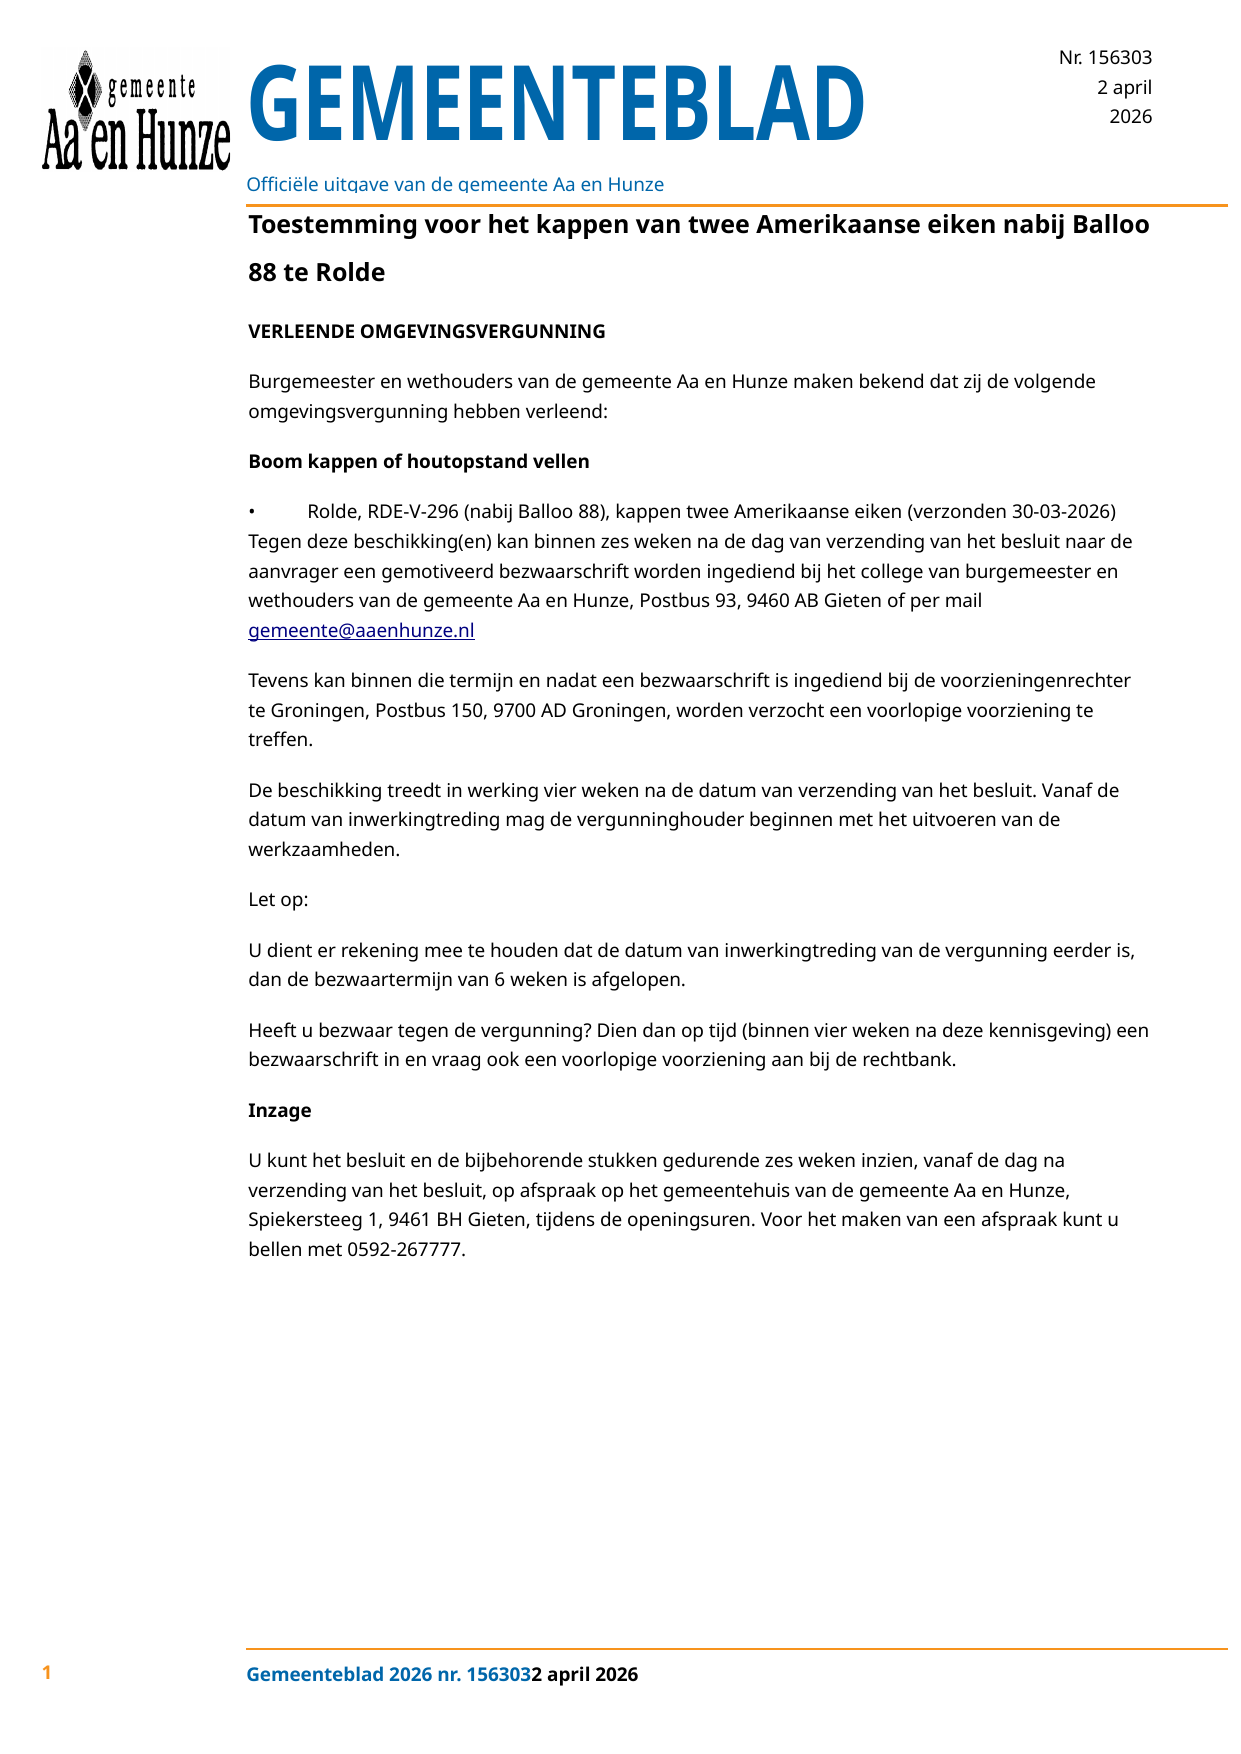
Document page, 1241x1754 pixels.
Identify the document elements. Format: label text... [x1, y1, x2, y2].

text Tevens kan binnen die termijn en nadat een bezwaarschrift is ingediend bij de voorzieningenrechter te Groningen, Postbus 150, 9700 AD Groningen, worden verzocht een voorlopige voorziening te treffen. [248, 667, 1152, 752]
text Toestemming voor het kappen van twee Amerikaanse eiken nabij Balloo 88 te Rolde [248, 207, 1152, 288]
list Rolde, RDE-V-296 (nabij Balloo 88), kappen twee Amerikaanse eiken (verzonden 30-03-2026) [248, 499, 1152, 524]
text Inzage [248, 1097, 1152, 1123]
text U dient er rekening mee te houden dat de datum van inwerkingtreding van de vergunning eerder is, dan de bezwaartermijn van 6 weken is afgelopen. [248, 937, 1152, 992]
text Burgemeester en wethouders van de gemeente Aa en Hunze maken bekend dat zij de volgende omgevingsvergunning hebben verleend: [248, 368, 1152, 424]
text De beschikking treedt in werking vier weken na de datum van verzending van het besluit. Vanaf de datum van inwerkingtreding mag de vergunninghouder beginnen met het uitvoeren van de werkzaamheden. [248, 777, 1152, 862]
text Boom kappen of houtopstand vellen [248, 448, 1152, 474]
text Tegen deze beschikking(en) kan binnen zes weken na de dag van verzending van het besluit naar de aanvrager een gemotiveerd bezwaarschrift worden ingediend bij het college van burgemeester en wethouders van de gemeente Aa en Hunze, Postbus 93, 9460 AB Gieten of per mail gemeente@aaenhunze.nl [248, 528, 1152, 643]
text VERLEENDE OMGEVINGSVERGUNNING [248, 318, 1152, 344]
text U kunt het besluit en de bijbehorende stukken gedurende zes weken inzien, vanaf de dag na verzending van het besluit, op afspraak op het gemeentehuis van de gemeente Aa en Hunze, Spiekersteeg 1, 9461 BH Gieten, tijdens de openingsuren. Voor het maken van een afspraak kunt u bellen met 0592-267777. [248, 1147, 1152, 1262]
picture [41, 47, 231, 172]
text Let op: [248, 887, 1152, 912]
text Heeft u bezwaar tegen de vergunning? Dien dan op tijd (binnen vier weken na deze kennisgeving) een bezwaarschrift in en vraag ook een voorlopige voorziening aan bij de rechtbank. [248, 1017, 1152, 1072]
